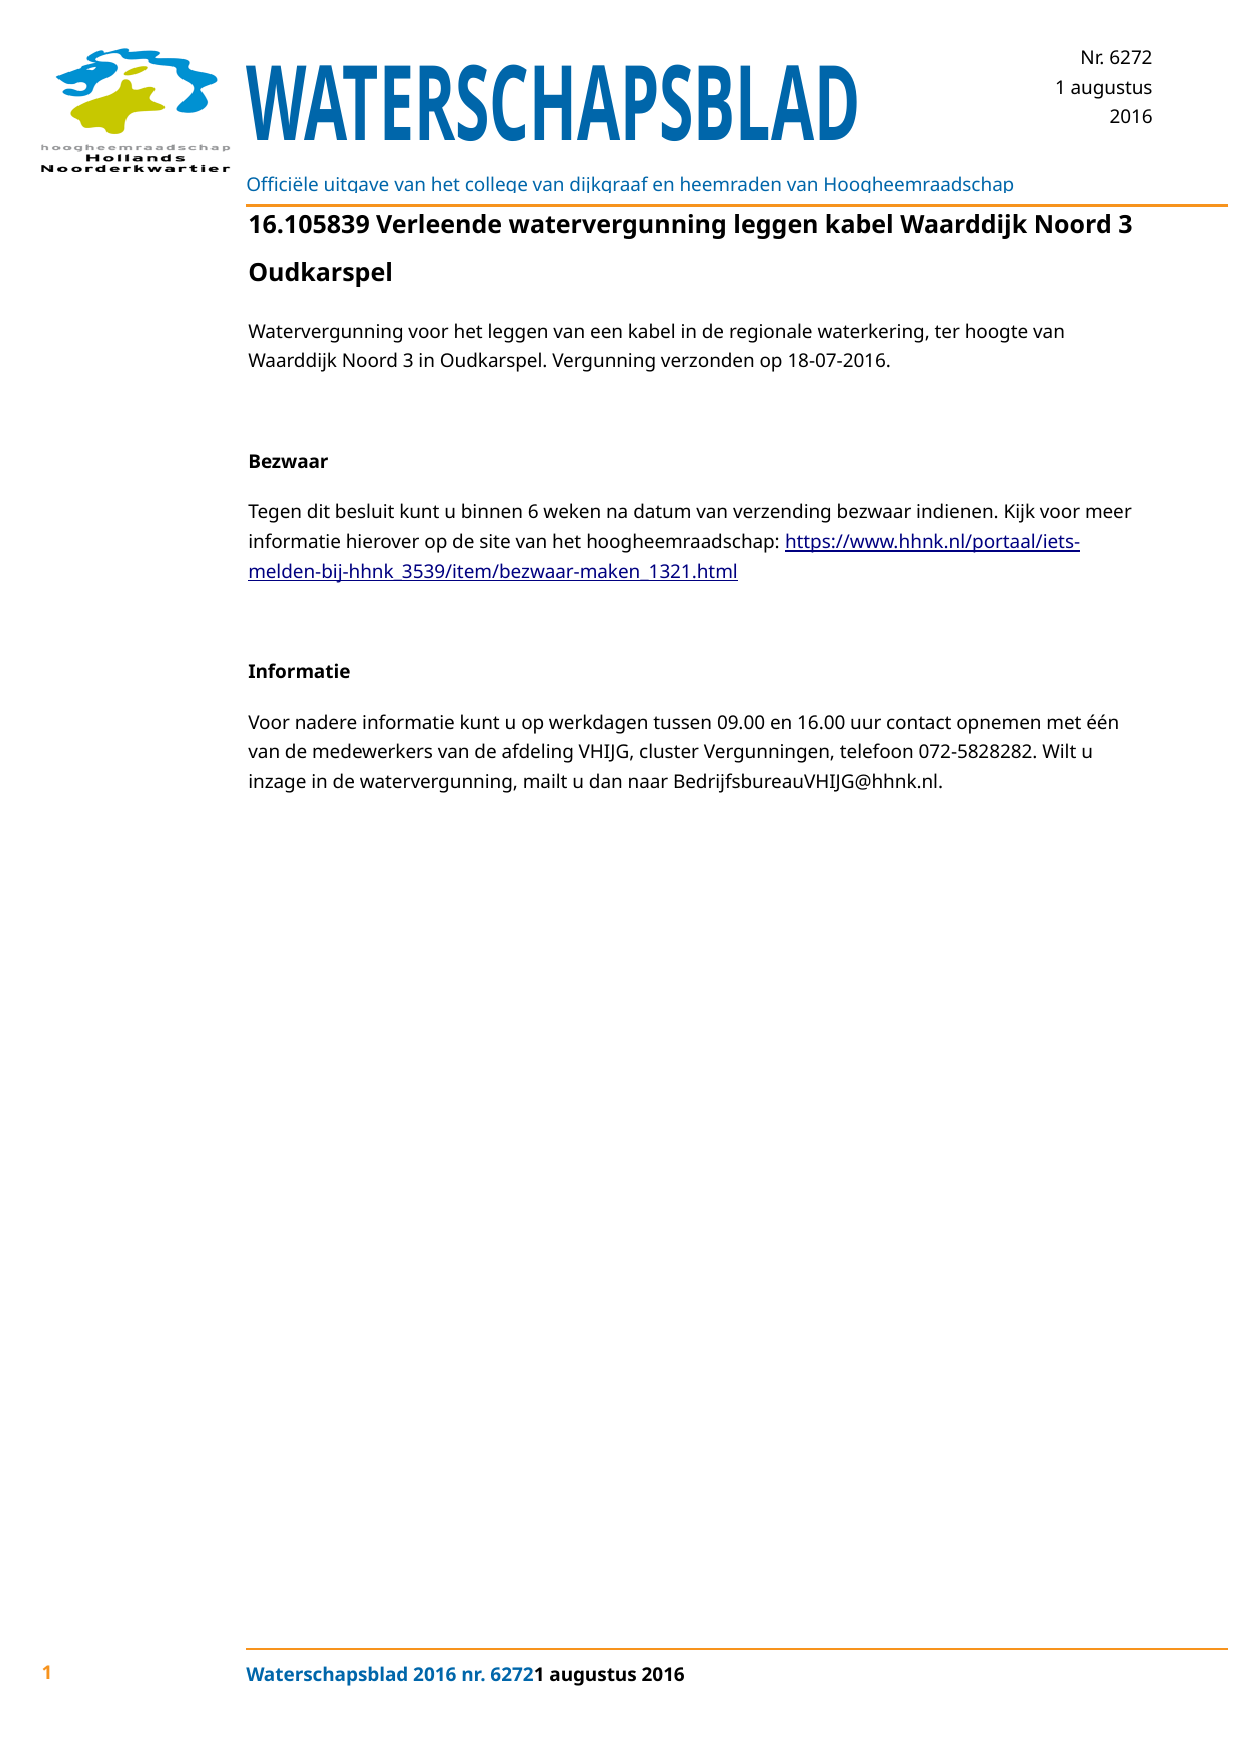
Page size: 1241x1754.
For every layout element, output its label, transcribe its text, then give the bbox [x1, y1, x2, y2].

text Informatie [248, 659, 1152, 684]
text Watervergunning voor het leggen van een kabel in de regionale waterkering, ter hoogte van Waarddijk Noord 3 in Oudkarspel. Vergunning verzonden op 18-07-2016. [248, 318, 1152, 373]
text Bezwaar [248, 448, 1152, 474]
text 16.105839 Verleende watervergunning leggen kabel Waarddijk Noord 3 Oudkarspel [248, 207, 1152, 288]
picture [41, 47, 231, 172]
text Tegen dit besluit kunt u binnen 6 weken na datum van verzending bezwaar indienen. Kijk voor meer informatie hierover op de site van het hoogheemraadschap: https://www.hhnk.nl/portaal/iets-melden-bij-hhnk_3539/item/bezwaar-maken_1321.html [248, 499, 1152, 584]
text Voor nadere informatie kunt u op werkdagen tussen 09.00 en 16.00 uur contact opnemen met één van de medewerkers van de afdeling VHIJG, cluster Vergunningen, telefoon 072-5828282. Wilt u inzage in de watervergunning, mailt u dan naar BedrijfsbureauVHIJG@hhnk.nl. [248, 709, 1152, 794]
